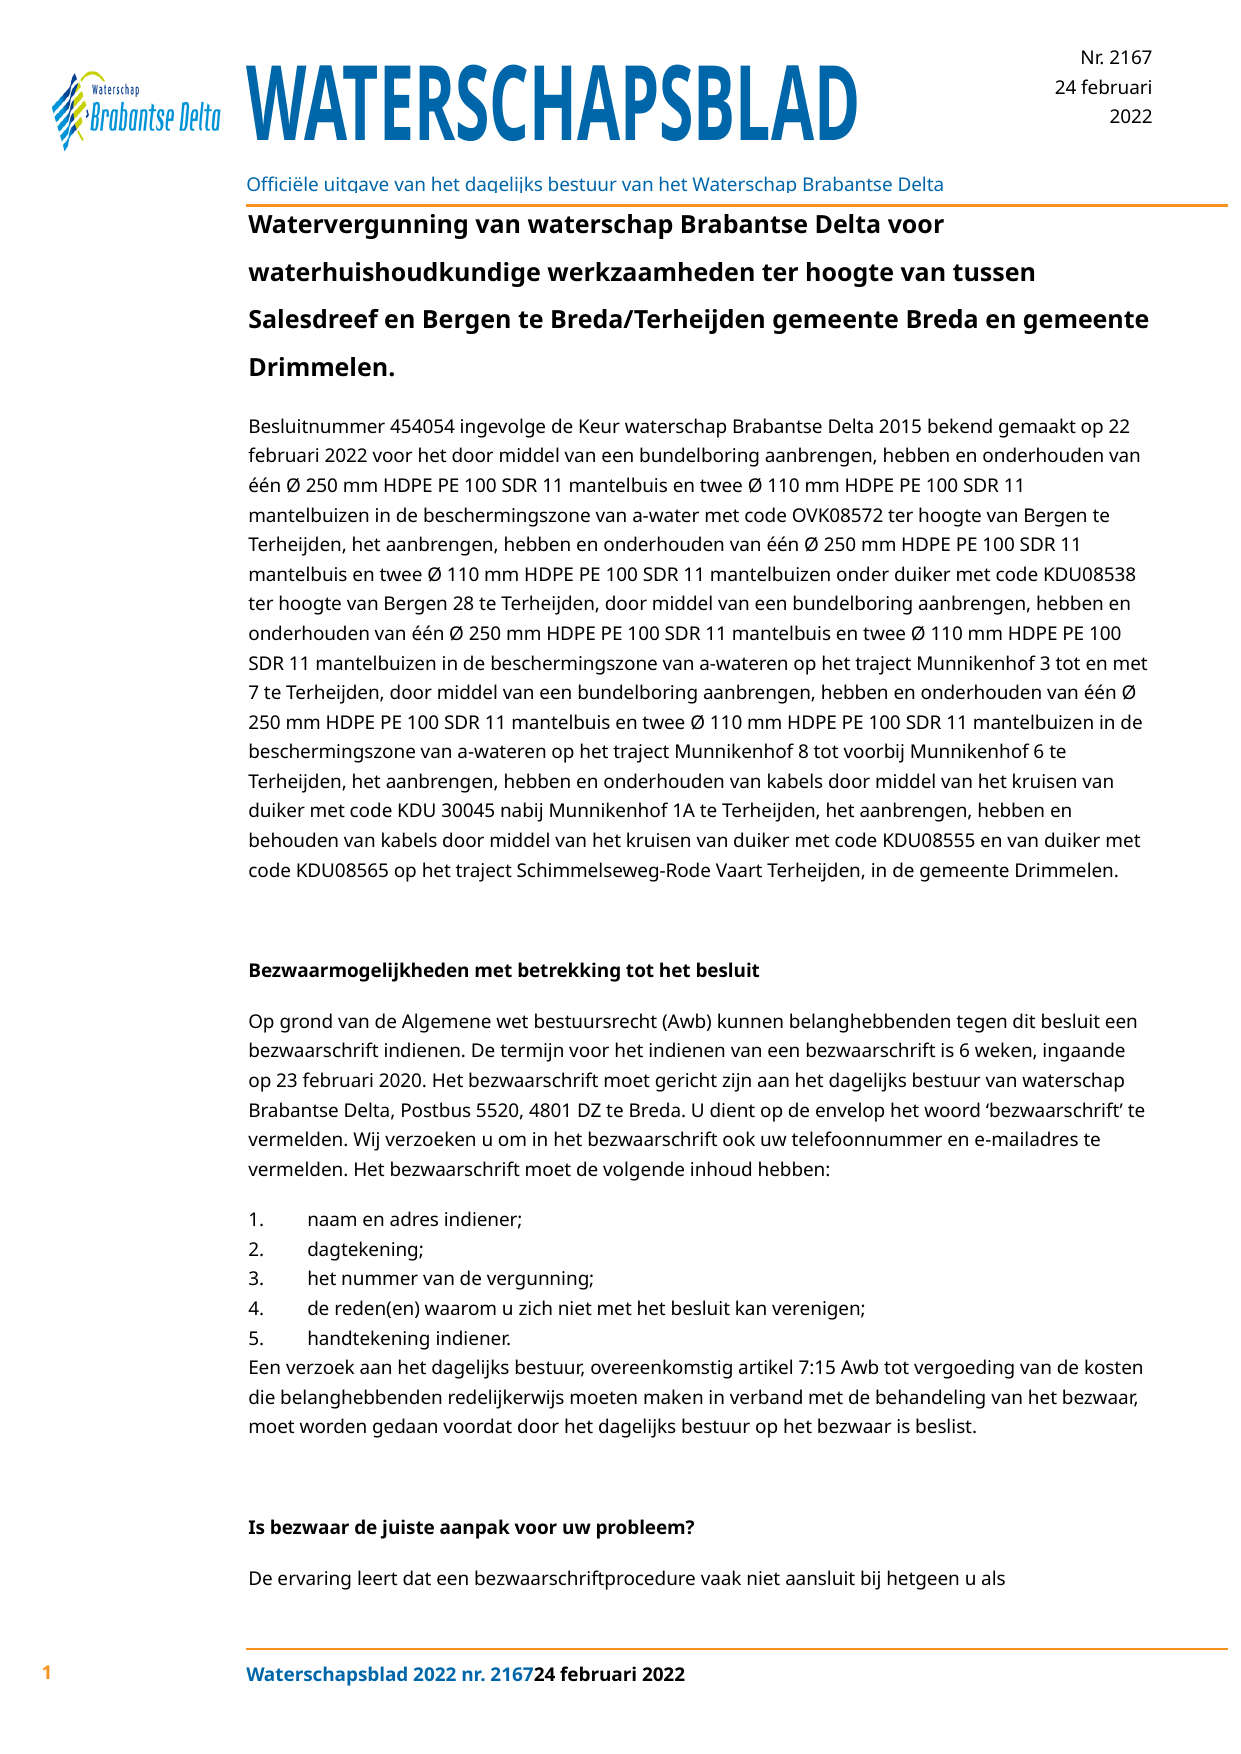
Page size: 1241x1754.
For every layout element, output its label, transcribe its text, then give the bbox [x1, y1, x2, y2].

list het nummer van de vergunning; [248, 1266, 1152, 1291]
text Is bezwaar de juiste aanpak voor uw probleem? [248, 1514, 1152, 1540]
picture [41, 47, 231, 172]
list de reden(en) waarom u zich niet met het besluit kan verenigen; [248, 1295, 1152, 1321]
text Bezwaarmogelijkheden met betrekking tot het besluit [248, 958, 1152, 983]
text Een verzoek aan het dagelijks bestuur, overeenkomstig artikel 7:15 Awb tot vergoeding van de kosten die belanghebbenden redelijkerwijs moeten maken in verband met de behandeling van het bezwaar, moet worden gedaan voordat door het dagelijks bestuur op het bezwaar is beslist. [248, 1354, 1152, 1439]
text Op grond van de Algemene wet bestuursrecht (Awb) kunnen belanghebbenden tegen dit besluit een bezwaarschrift indienen. De termijn voor het indienen van een bezwaarschrift is 6 weken, ingaande op 23 februari 2020. Het bezwaarschrift moet gericht zijn aan het dagelijks bestuur van waterschap Brabantse Delta, Postbus 5520, 4801 DZ te Breda. U dient op de envelop het woord ‘bezwaarschrift’ te vermelden. Wij verzoeken u om in het bezwaarschrift ook uw telefoonnummer en e‑mailadres te vermelden. Het bezwaarschrift moet de volgende inhoud hebben: [248, 1008, 1152, 1182]
text De ervaring leert dat een bezwaarschriftprocedure vaak niet aansluit bij hetgeen u als [248, 1565, 1152, 1591]
list dagtekening; [248, 1236, 1152, 1262]
list handtekening indiener. [248, 1325, 1152, 1351]
list naam en adres indiener; [248, 1206, 1152, 1232]
text Besluitnummer 454054 ingevolge de Keur waterschap Brabantse Delta 2015 bekend gemaakt op 22 februari 2022 voor het door middel van een bundelboring aanbrengen, hebben en onderhouden van één Ø 250 mm HDPE PE 100 SDR 11 mantelbuis en twee Ø 110 mm HDPE PE 100 SDR 11 mantelbuizen in de beschermingszone van a-water met code OVK08572 ter hoogte van Bergen te Terheijden, het aanbrengen, hebben en onderhouden van één Ø 250 mm HDPE PE 100 SDR 11 mantelbuis en twee Ø 110 mm HDPE PE 100 SDR 11 mantelbuizen onder duiker met code KDU08538 ter hoogte van Bergen 28 te Terheijden, door middel van een bundelboring aanbrengen, hebben en onderhouden van één Ø 250 mm HDPE PE 100 SDR 11 mantelbuis en twee Ø 110 mm HDPE PE 100 SDR 11 mantelbuizen in de beschermingszone van a-wateren op het traject Munnikenhof 3 tot en met 7 te Terheijden, door middel van een bundelboring aanbrengen, hebben en onderhouden van één Ø 250 mm HDPE PE 100 SDR 11 mantelbuis en twee Ø 110 mm HDPE PE 100 SDR 11 mantelbuizen in de beschermingszone van a-wateren op het traject Munnikenhof 8 tot voorbij Munnikenhof 6 te Terheijden, het aanbrengen, hebben en onderhouden van kabels door middel van het kruisen van duiker met code KDU 30045 nabij Munnikenhof 1A te Terheijden, het aanbrengen, hebben en behouden van kabels door middel van het kruisen van duiker met code KDU08555 en van duiker met code KDU08565 op het traject Schimmelseweg-Rode Vaart Terheijden, in de gemeente Drimmelen. [248, 413, 1152, 883]
text Watervergunning van waterschap Brabantse Delta voor waterhuishoudkundige werkzaamheden ter hoogte van tussen Salesdreef en Bergen te Breda/Terheijden gemeente Breda en gemeente Drimmelen. [248, 207, 1152, 384]
